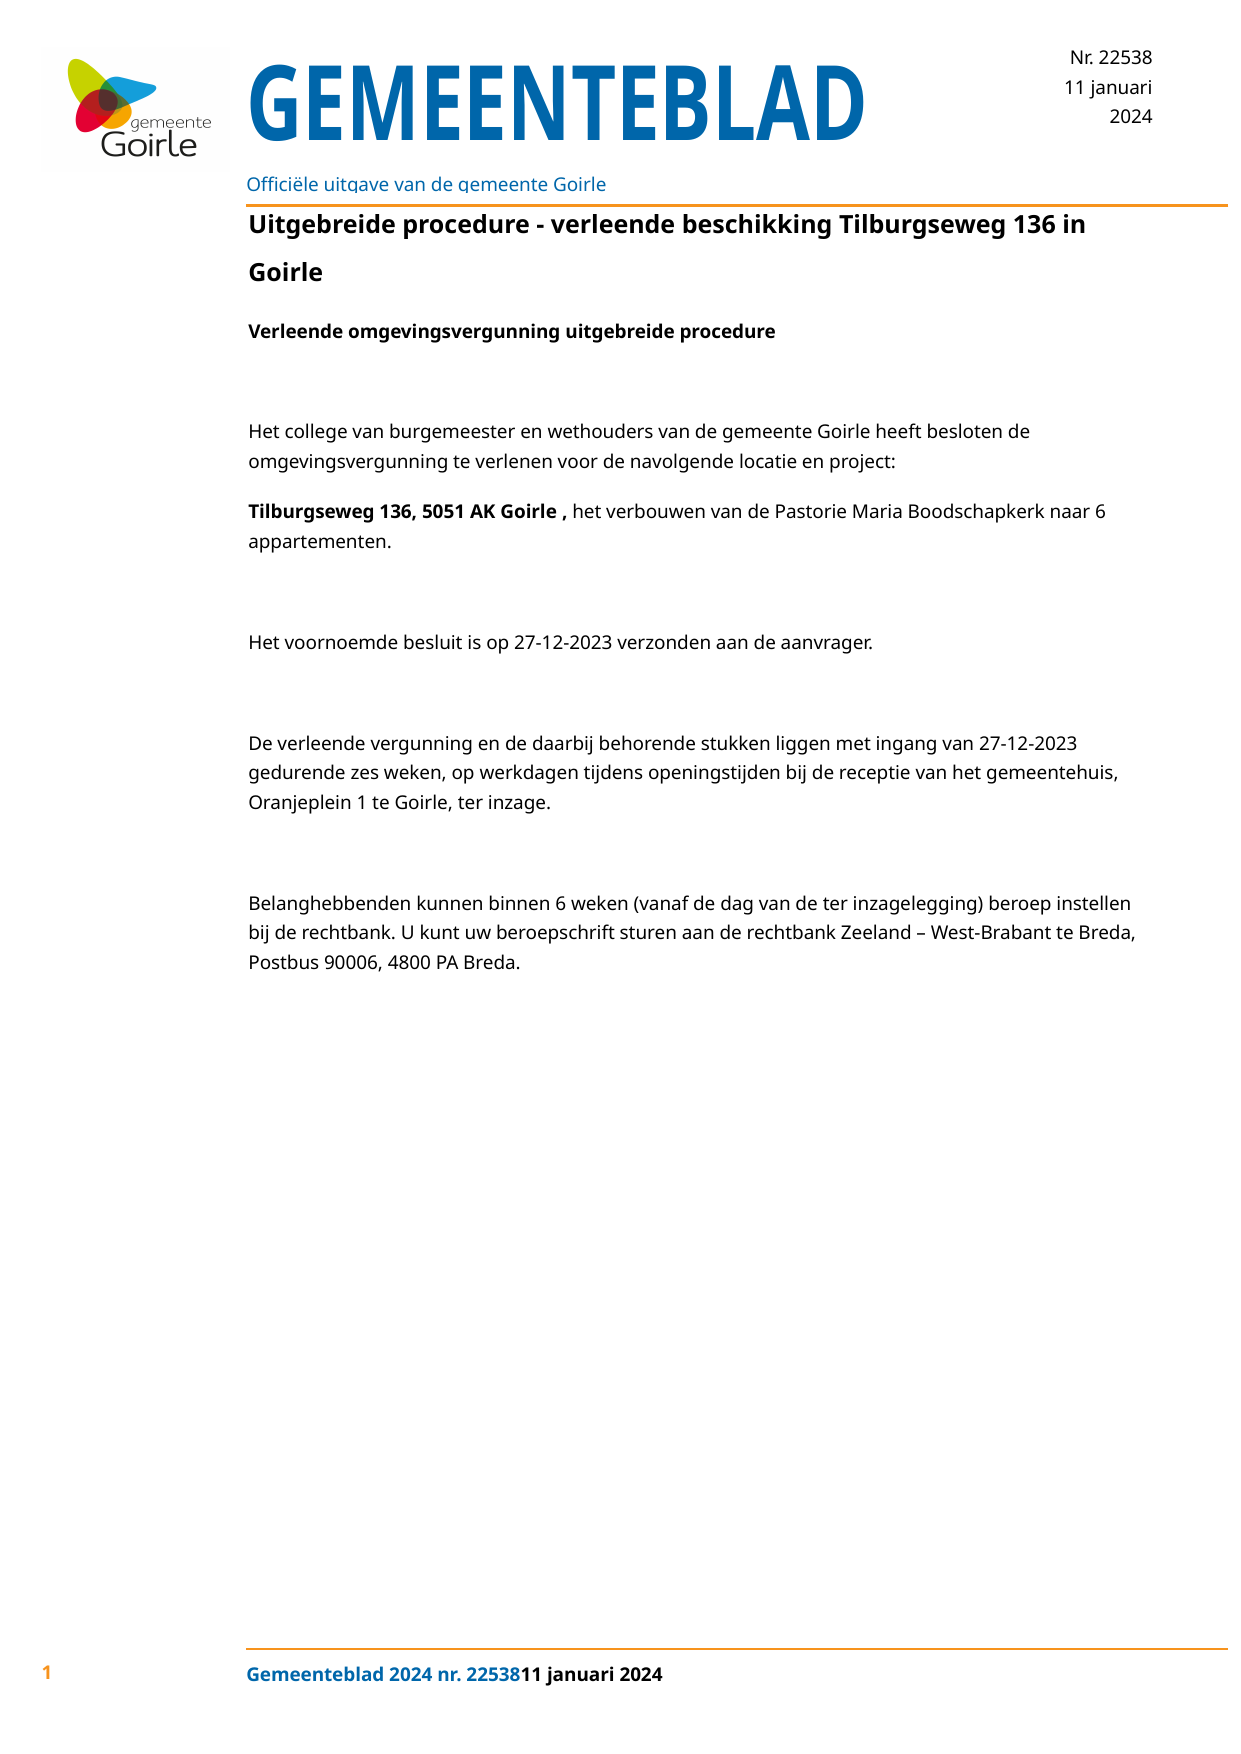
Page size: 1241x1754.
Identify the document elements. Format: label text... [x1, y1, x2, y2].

text Het college van burgemeester en wethouders van de gemeente Goirle heeft besloten de omgevingsvergunning te verlenen voor de navolgende locatie en project: [248, 419, 1152, 474]
text Het voornoemde besluit is op 27-12-2023 verzonden aan de aanvrager. [248, 629, 1152, 655]
text De verleende vergunning en de daarbij behorende stukken liggen met ingang van 27-12-2023 gedurende zes weken, op werkdagen tijdens openingstijden bij de receptie van het gemeentehuis, Oranjeplein 1 te Goirle, ter inzage. [248, 730, 1152, 815]
text Tilburgseweg 136, 5051 AK Goirle , het verbouwen van de Pastorie Maria Boodschapkerk naar 6 appartementen. [248, 499, 1152, 554]
text Verleende omgevingsvergunning uitgebreide procedure [248, 318, 1152, 344]
picture [41, 47, 231, 172]
text Belanghebbenden kunnen binnen 6 weken (vanaf de dag van de ter inzagelegging) beroep instellen bij de rechtbank. U kunt uw beroepschrift sturen aan de rechtbank Zeeland – West-Brabant te Breda, Postbus 90006, 4800 PA Breda. [248, 890, 1152, 975]
text Uitgebreide procedure - verleende beschikking Tilburgseweg 136 in Goirle [248, 207, 1152, 288]
